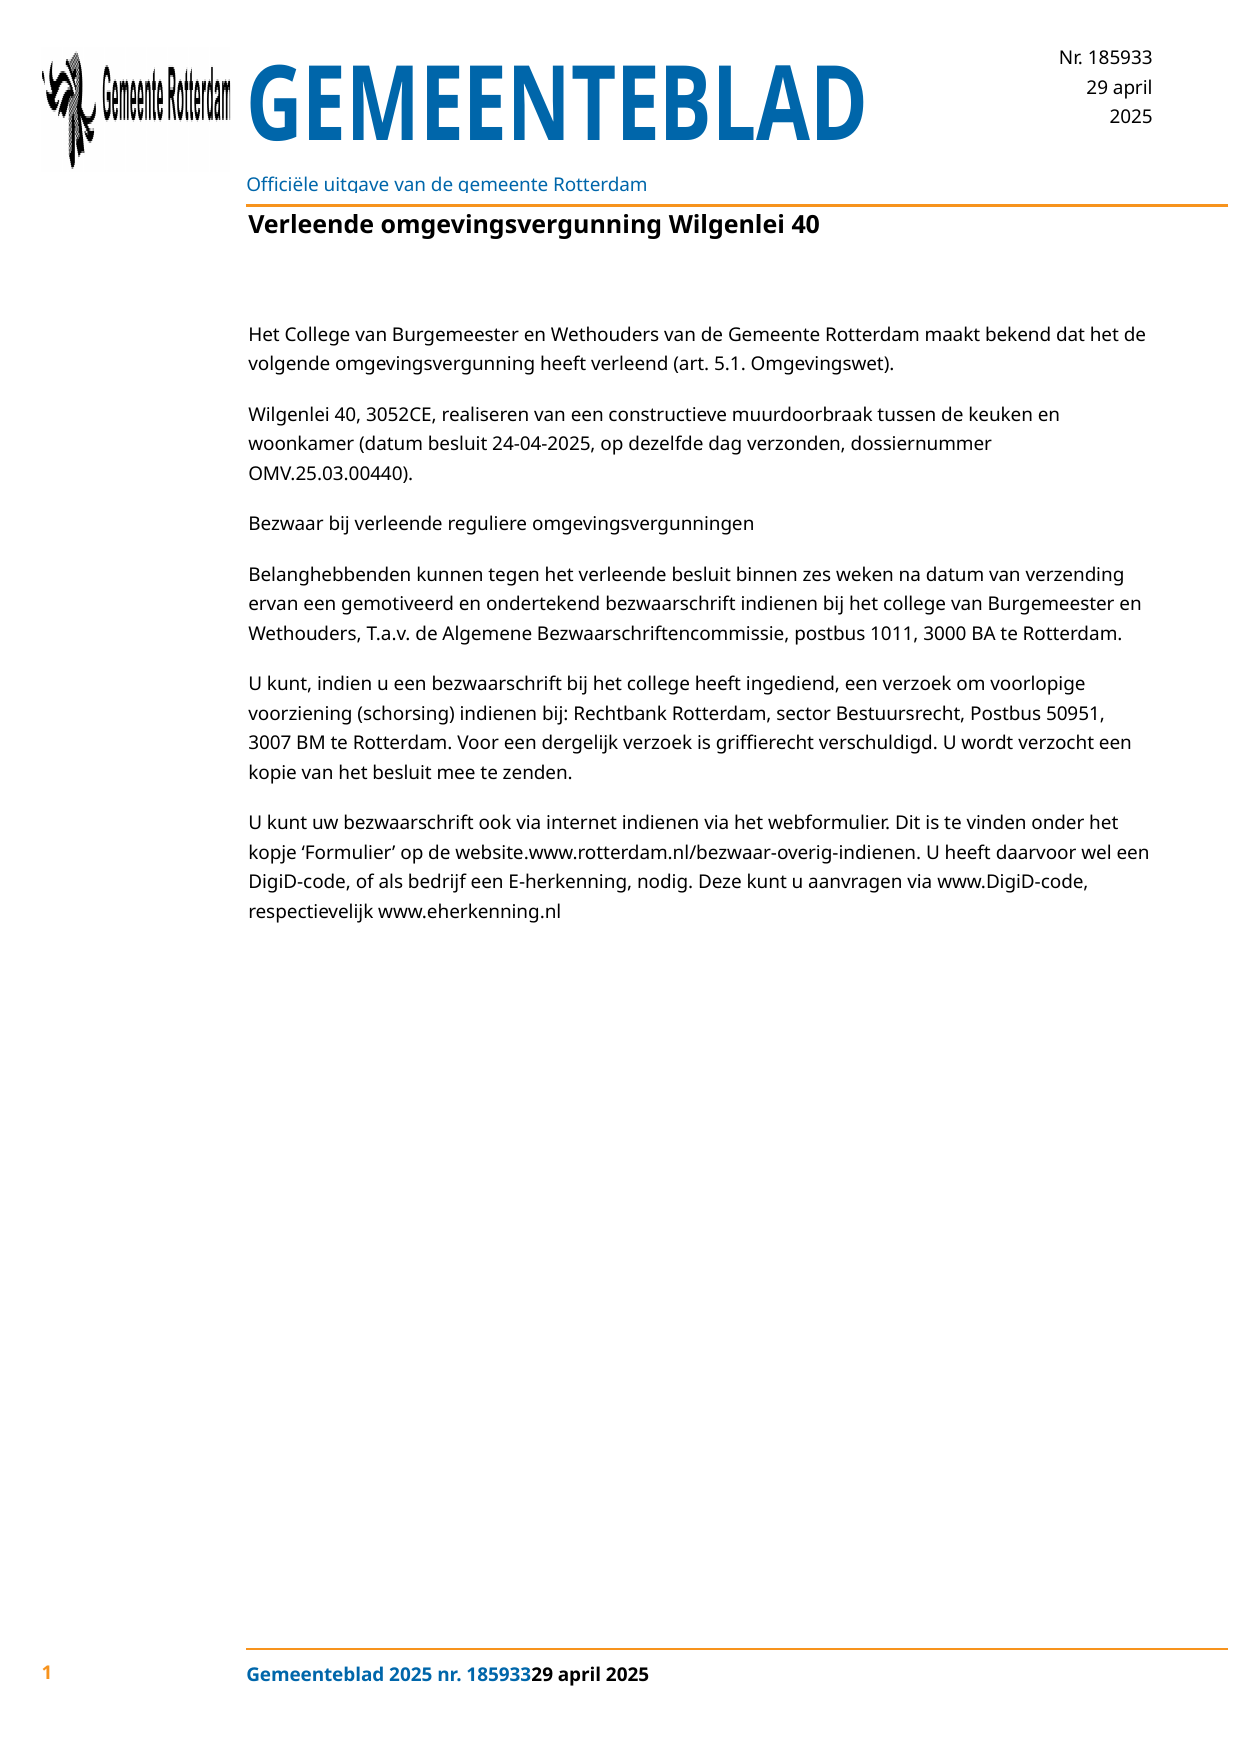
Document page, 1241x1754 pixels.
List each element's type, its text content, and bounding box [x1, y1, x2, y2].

text Wilgenlei 40, 3052CE, realiseren van een constructieve muurdoorbraak tussen de keuken en woonkamer (datum besluit 24-04-2025, op dezelfde dag verzonden, dossiernummer OMV.25.03.00440). [248, 401, 1152, 486]
text Het College van Burgemeester en Wethouders van de Gemeente Rotterdam maakt bekend dat het de volgende omgevingsvergunning heeft verleend (art. 5.1. Omgevingswet). [248, 321, 1152, 376]
text U kunt, indien u een bezwaarschrift bij het college heeft ingediend, een verzoek om voorlopige voorziening (schorsing) indienen bij: Rechtbank Rotterdam, sector Bestuursrecht, Postbus 50951, 3007 BM te Rotterdam. Voor een dergelijk verzoek is griffierecht verschuldigd. U wordt verzocht een kopie van het besluit mee te zenden. [248, 670, 1152, 785]
text Bezwaar bij verleende reguliere omgevingsvergunningen [248, 510, 1152, 536]
text Verleende omgevingsvergunning Wilgenlei 40 [248, 207, 1152, 241]
text Belanghebbenden kunnen tegen het verleende besluit binnen zes weken na datum van verzending ervan een gemotiveerd en ondertekend bezwaarschrift indienen bij het college van Burgemeester en Wethouders, T.a.v. de Algemene Bezwaarschriftencommissie, postbus 1011, 3000 BA te Rotterdam. [248, 561, 1152, 646]
text U kunt uw bezwaarschrift ook via internet indienen via het webformulier. Dit is te vinden onder het kopje ‘Formulier’ op de website.www.rotterdam.nl/bezwaar-overig-indienen. U heeft daarvoor wel een DigiD-code, of als bedrijf een E-herkenning, nodig. Deze kunt u aanvragen via www.DigiD-code, respectievelijk www.eherkenning.nl [248, 809, 1152, 924]
picture [41, 47, 231, 172]
